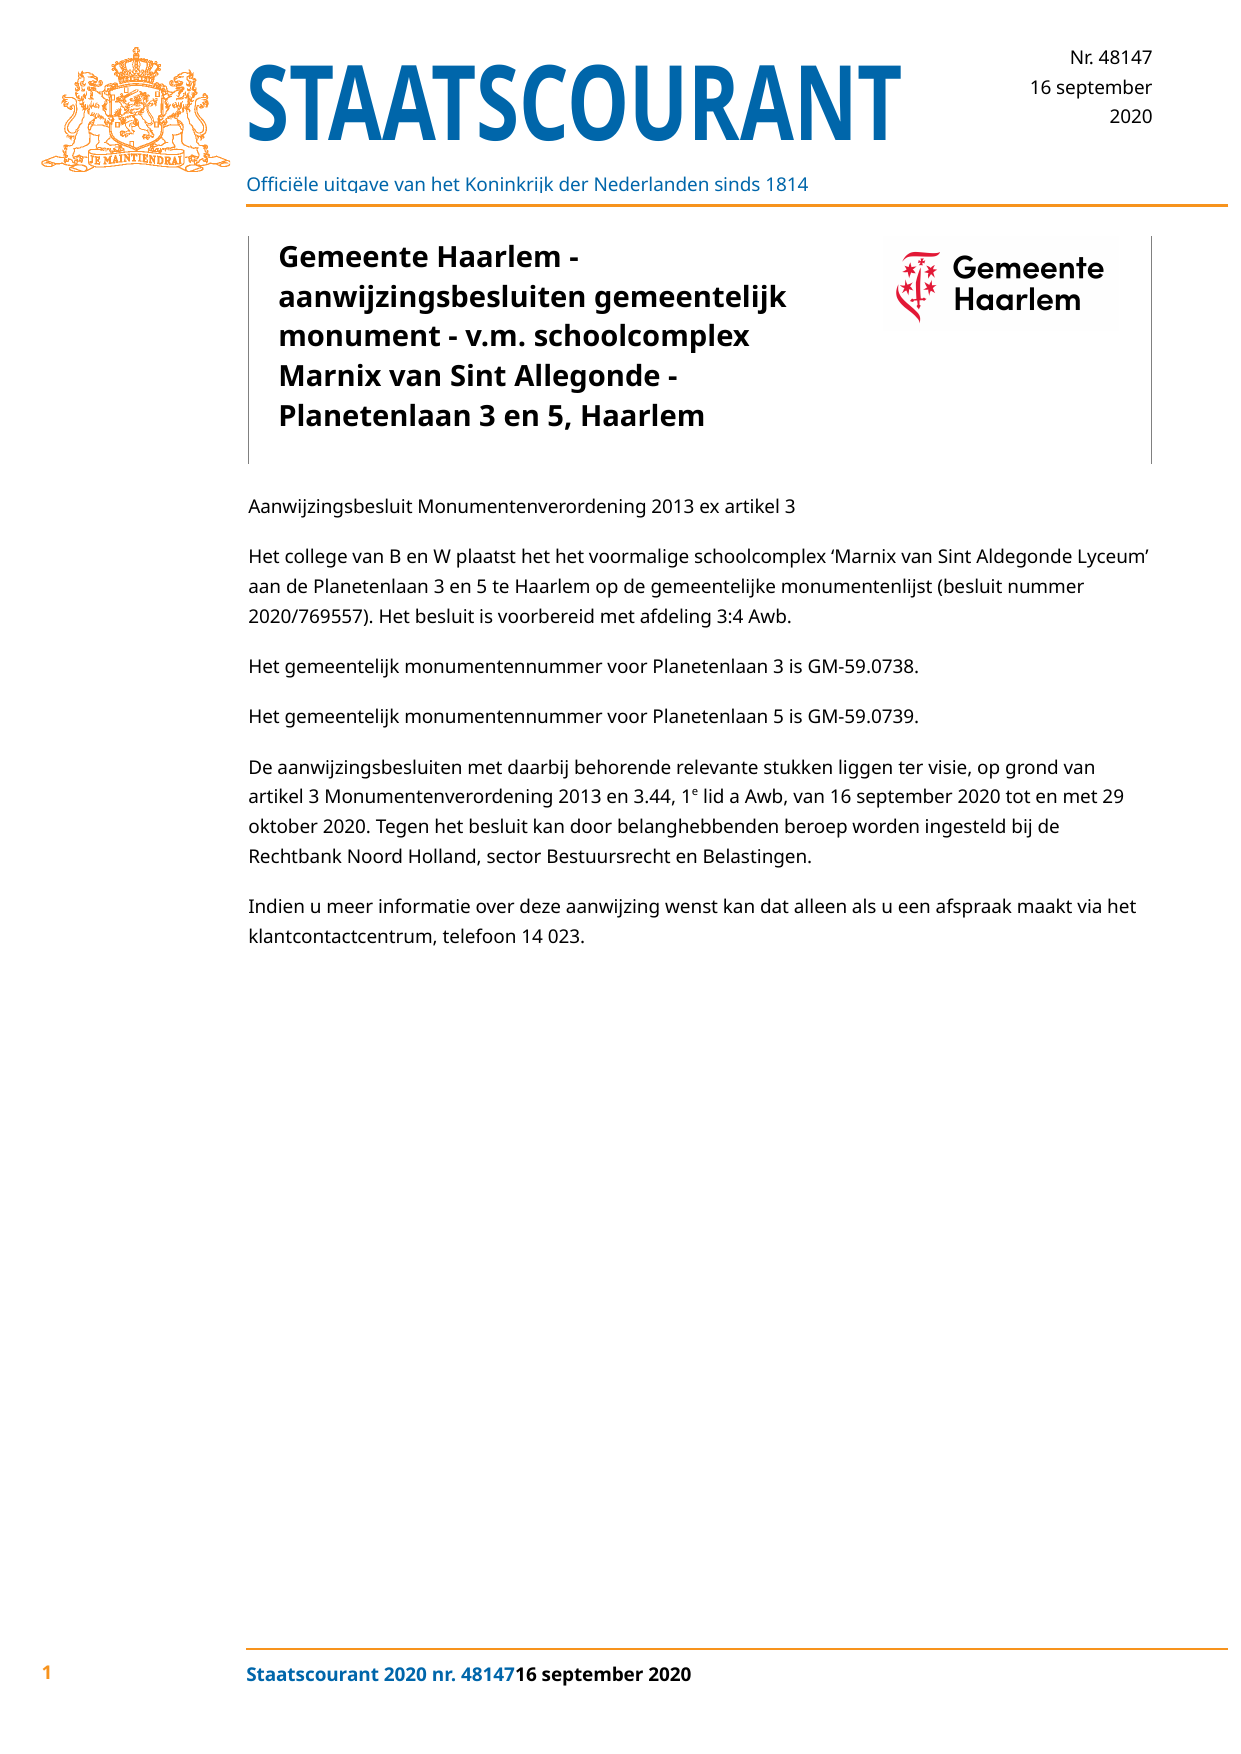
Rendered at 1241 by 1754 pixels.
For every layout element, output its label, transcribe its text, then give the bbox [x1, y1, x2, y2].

table_header [850, 236, 1151, 464]
text Het gemeentelijk monumentennummer voor Planetenlaan 5 is GM-59.0739. [248, 704, 1152, 729]
text Aanwijzingsbesluit Monumentenverordening 2013 ex artikel 3 [248, 493, 1152, 519]
text De aanwijzingsbesluiten met daarbij behorende relevante stukken liggen ter visie, op grond van artikel 3 Monumentenverordening 2013 en 3.44, 1e lid a Awb, van 16 september 2020 tot en met 29 oktober 2020. Tegen het besluit kan door belanghebbenden beroep worden ingesteld bij de Rechtbank Noord Holland, sector Bestuursrecht en Belastingen. [248, 754, 1152, 869]
picture [41, 47, 231, 172]
text Het college van B en W plaatst het het voormalige schoolcomplex ‘Marnix van Sint Aldegonde Lyceum’ aan de Planetenlaan 3 en 5 te Haarlem op de gemeentelijke monumentenlijst (besluit nummer 2020/769557). Het besluit is voorbereid met afdeling 3:4 Awb. [248, 544, 1152, 629]
table_header Gemeente Haarlem - aanwijzingsbesluiten gemeentelijk monument - v.m. schoolcomplex Marnix van Sint Allegonde - Planetenlaan 3 en 5, Haarlem [249, 236, 850, 464]
picture [882, 236, 1119, 331]
text Indien u meer informatie over deze aanwijzing wenst kan dat alleen als u een afspraak maakt via het klantcontactcentrum, telefoon 14 023. [248, 893, 1152, 949]
text Het gemeentelijk monumentennummer voor Planetenlaan 3 is GM-59.0738. [248, 653, 1152, 679]
